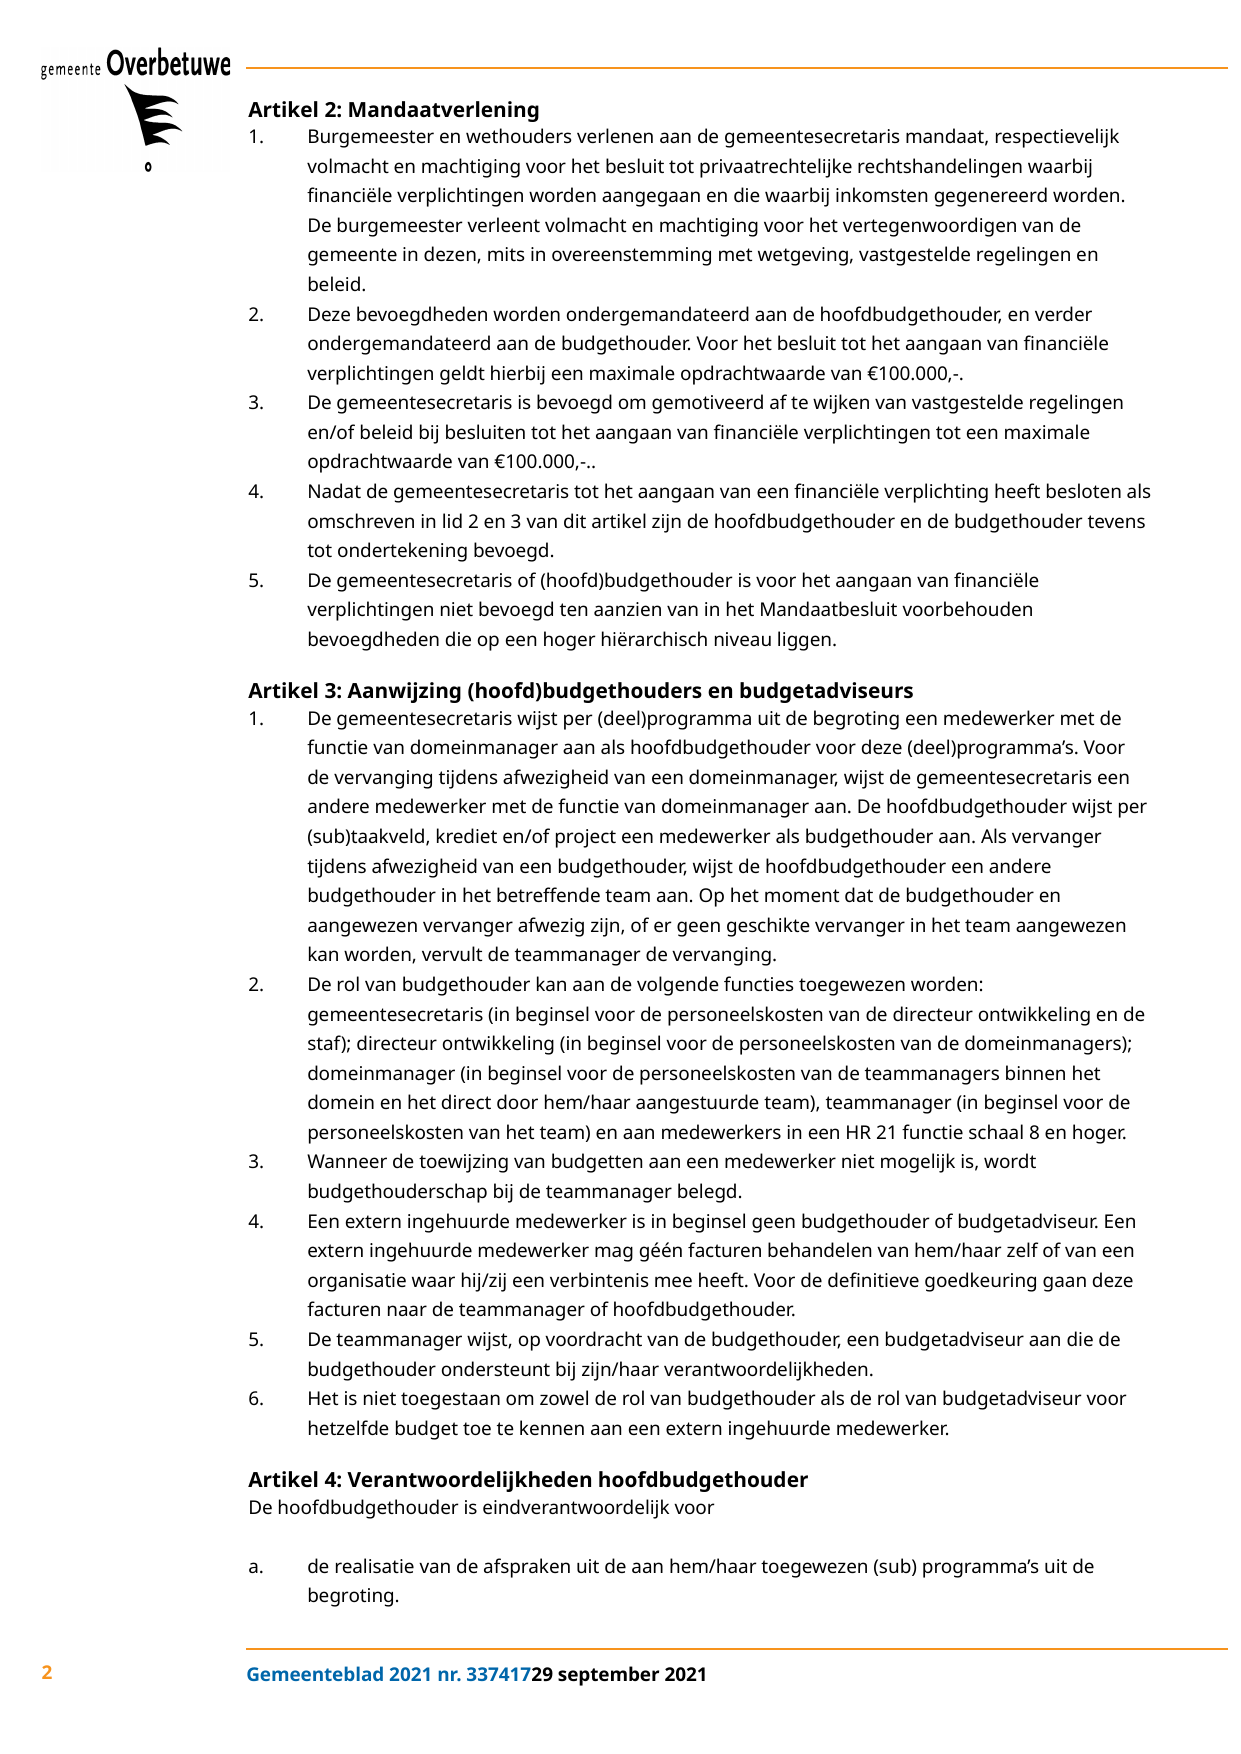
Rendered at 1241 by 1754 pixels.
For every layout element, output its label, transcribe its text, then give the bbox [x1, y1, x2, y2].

text Artikel 2: Mandaatverlening [248, 95, 1152, 123]
list Deze bevoegdheden worden ondergemandateerd aan de hoofdbudgethouder, en verder ondergemandateerd aan de budgethouder. Voor het besluit tot het aangaan van financiële verplichtingen geldt hierbij een maximale opdrachtwaarde van €100.000,-. [248, 301, 1152, 386]
list Wanneer de toewijzing van budgetten aan een medewerker niet mogelijk is, wordt budgethouderschap bij de teammanager belegd. [248, 1149, 1152, 1204]
picture [41, 47, 231, 172]
list Een extern ingehuurde medewerker is in beginsel geen budgethouder of budgetadviseur. Een extern ingehuurde medewerker mag géén facturen behandelen van hem/haar zelf of van een organisatie waar hij/zij een verbintenis mee heeft. Voor de definitieve goedkeuring gaan deze facturen naar de teammanager of hoofdbudgethouder. [248, 1208, 1152, 1322]
list De gemeentesecretaris wijst per (deel)programma uit de begroting een medewerker met de functie van domeinmanager aan als hoofdbudgethouder voor deze (deel)programma’s. Voor de vervanging tijdens afwezigheid van een domeinmanager, wijst de gemeentesecretaris een andere medewerker met de functie van domeinmanager aan. De hoofdbudgethouder wijst per (sub)taakveld, krediet en/of project een medewerker als budgethouder aan. Als vervanger tijdens afwezigheid van een budgethouder, wijst de hoofdbudgethouder een andere budgethouder in het betreffende team aan. Op het moment dat de budgethouder en aangewezen vervanger afwezig zijn, of er geen geschikte vervanger in het team aangewezen kan worden, vervult de teammanager de vervanging. [248, 705, 1152, 967]
text De hoofdbudgethouder is eindverantwoordelijk voor [248, 1494, 1152, 1519]
list De rol van budgethouder kan aan de volgende functies toegewezen worden: gemeentesecretaris (in beginsel voor de personeelskosten van de directeur ontwikkeling en de staf); directeur ontwikkeling (in beginsel voor de personeelskosten van de domeinmanagers); domeinmanager (in beginsel voor de personeelskosten van de teammanagers binnen het domein en het direct door hem/haar aangestuurde team), teammanager (in beginsel voor de personeelskosten van het team) en aan medewerkers in een HR 21 functie schaal 8 en hoger. [248, 971, 1152, 1145]
list De teammanager wijst, op voordracht van de budgethouder, een budgetadviseur aan die de budgethouder ondersteunt bij zijn/haar verantwoordelijkheden. [248, 1326, 1152, 1382]
list de realisatie van de afspraken uit de aan hem/haar toegewezen (sub) programma’s uit de begroting. [248, 1553, 1152, 1608]
list De gemeentesecretaris of (hoofd)budgethouder is voor het aangaan van financiële verplichtingen niet bevoegd ten aanzien van in het Mandaatbesluit voorbehouden bevoegdheden die op een hoger hiërarchisch niveau liggen. [248, 567, 1152, 652]
text Artikel 4: Verantwoordelijkheden hoofdbudgethouder [248, 1465, 1152, 1494]
list Het is niet toegestaan om zowel de rol van budgethouder als de rol van budgetadviseur voor hetzelfde budget toe te kennen aan een extern ingehuurde medewerker. [248, 1385, 1152, 1441]
list De gemeentesecretaris is bevoegd om gemotiveerd af te wijken van vastgestelde regelingen en/of beleid bij besluiten tot het aangaan van financiële verplichtingen tot een maximale opdrachtwaarde van €100.000,-.. [248, 389, 1152, 474]
text Artikel 3: Aanwijzing (hoofd)budgethouders en budgetadviseurs [248, 677, 1152, 705]
list Nadat de gemeentesecretaris tot het aangaan van een financiële verplichting heeft besloten als omschreven in lid 2 en 3 van dit artikel zijn de hoofdbudgethouder en de budgethouder tevens tot ondertekening bevoegd. [248, 478, 1152, 563]
list Burgemeester en wethouders verlenen aan de gemeentesecretaris mandaat, respectievelijk volmacht en machtiging voor het besluit tot privaatrechtelijke rechtshandelingen waarbij financiële verplichtingen worden aangegaan en die waarbij inkomsten gegenereerd worden. De burgemeester verleent volmacht en machtiging voor het vertegenwoordigen van de gemeente in dezen, mits in overeenstemming met wetgeving, vastgestelde regelingen en beleid. [248, 123, 1152, 297]
